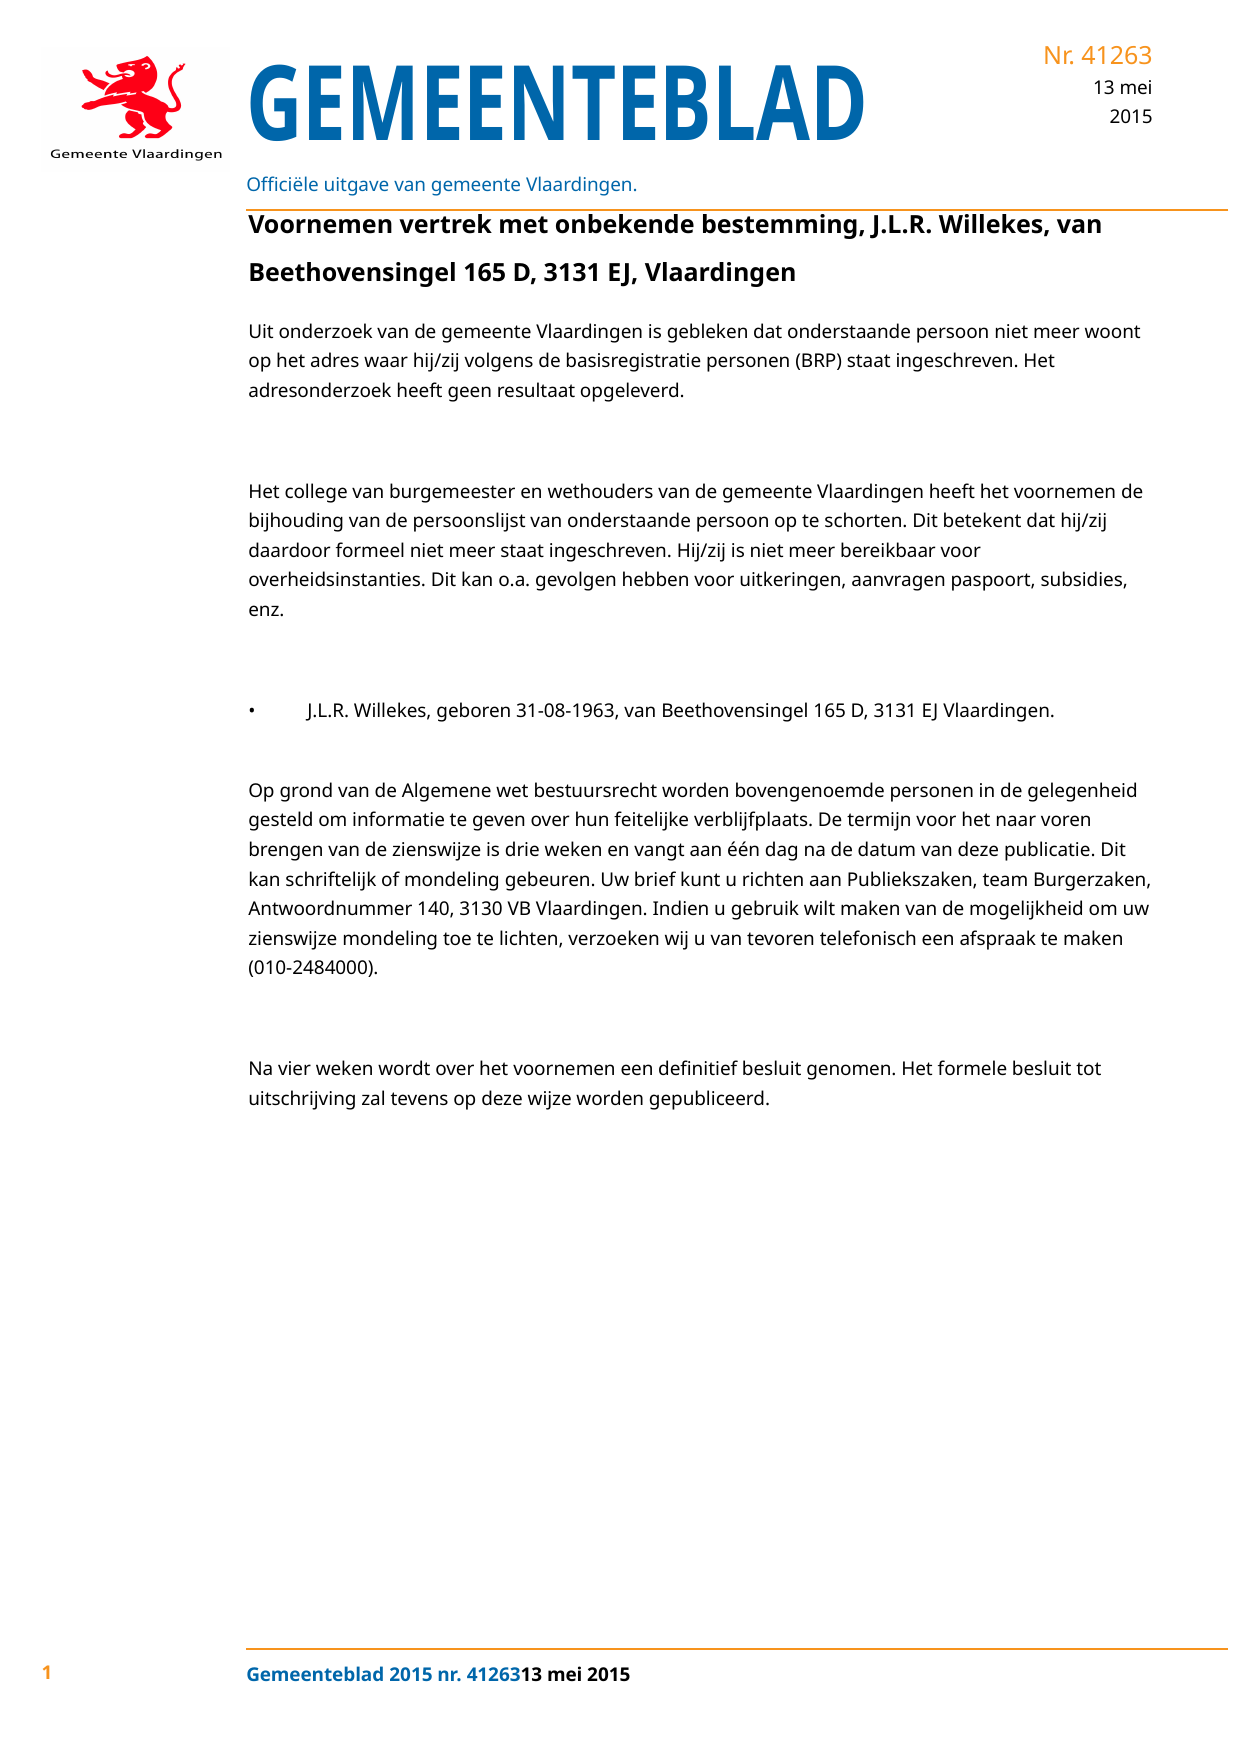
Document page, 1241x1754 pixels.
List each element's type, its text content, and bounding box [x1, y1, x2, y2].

list J.L.R. Willekes, geboren 31-08-1963, van Beethovensingel 165 D, 3131 EJ Vlaardingen. [248, 697, 1152, 723]
text Uit onderzoek van de gemeente Vlaardingen is gebleken dat onderstaande persoon niet meer woont op het adres waar hij/zij volgens de basisregistratie personen (BRP) staat ingeschreven. Het adresonderzoek heeft geen resultaat opgeleverd. [248, 318, 1152, 403]
text Voornemen vertrek met onbekende bestemming, J.L.R. Willekes, van Beethovensingel 165 D, 3131 EJ, Vlaardingen [248, 211, 1152, 288]
text Na vier weken wordt over het voornemen een definitief besluit genomen. Het formele besluit tot uitschrijving zal tevens op deze wijze worden gepubliceerd. [248, 1055, 1152, 1111]
picture [41, 47, 231, 172]
text Het college van burgemeester en wethouders van de gemeente Vlaardingen heeft het voornemen de bijhouding van de persoonslijst van onderstaande persoon op te schorten. Dit betekent dat hij/zij daardoor formeel niet meer staat ingeschreven. Hij/zij is niet meer bereikbaar voor overheidsinstanties. Dit kan o.a. gevolgen hebben voor uitkeringen, aanvragen paspoort, subsidies, enz. [248, 478, 1152, 622]
text Op grond van de Algemene wet bestuursrecht worden bovengenoemde personen in de gelegenheid gesteld om informatie te geven over hun feitelijke verblijfplaats. De termijn voor het naar voren brengen van de zienswijze is drie weken en vangt aan één dag na de datum van deze publicatie. Dit kan schriftelijk of mondeling gebeuren. Uw brief kunt u richten aan Publiekszaken, team Burgerzaken, Antwoordnummer 140, 3130 VB Vlaardingen. Indien u gebruik wilt maken van de mogelijkheid om uw zienswijze mondeling toe te lichten, verzoeken wij u van tevoren telefonisch een afspraak te maken (010-2484000). [248, 777, 1152, 980]
